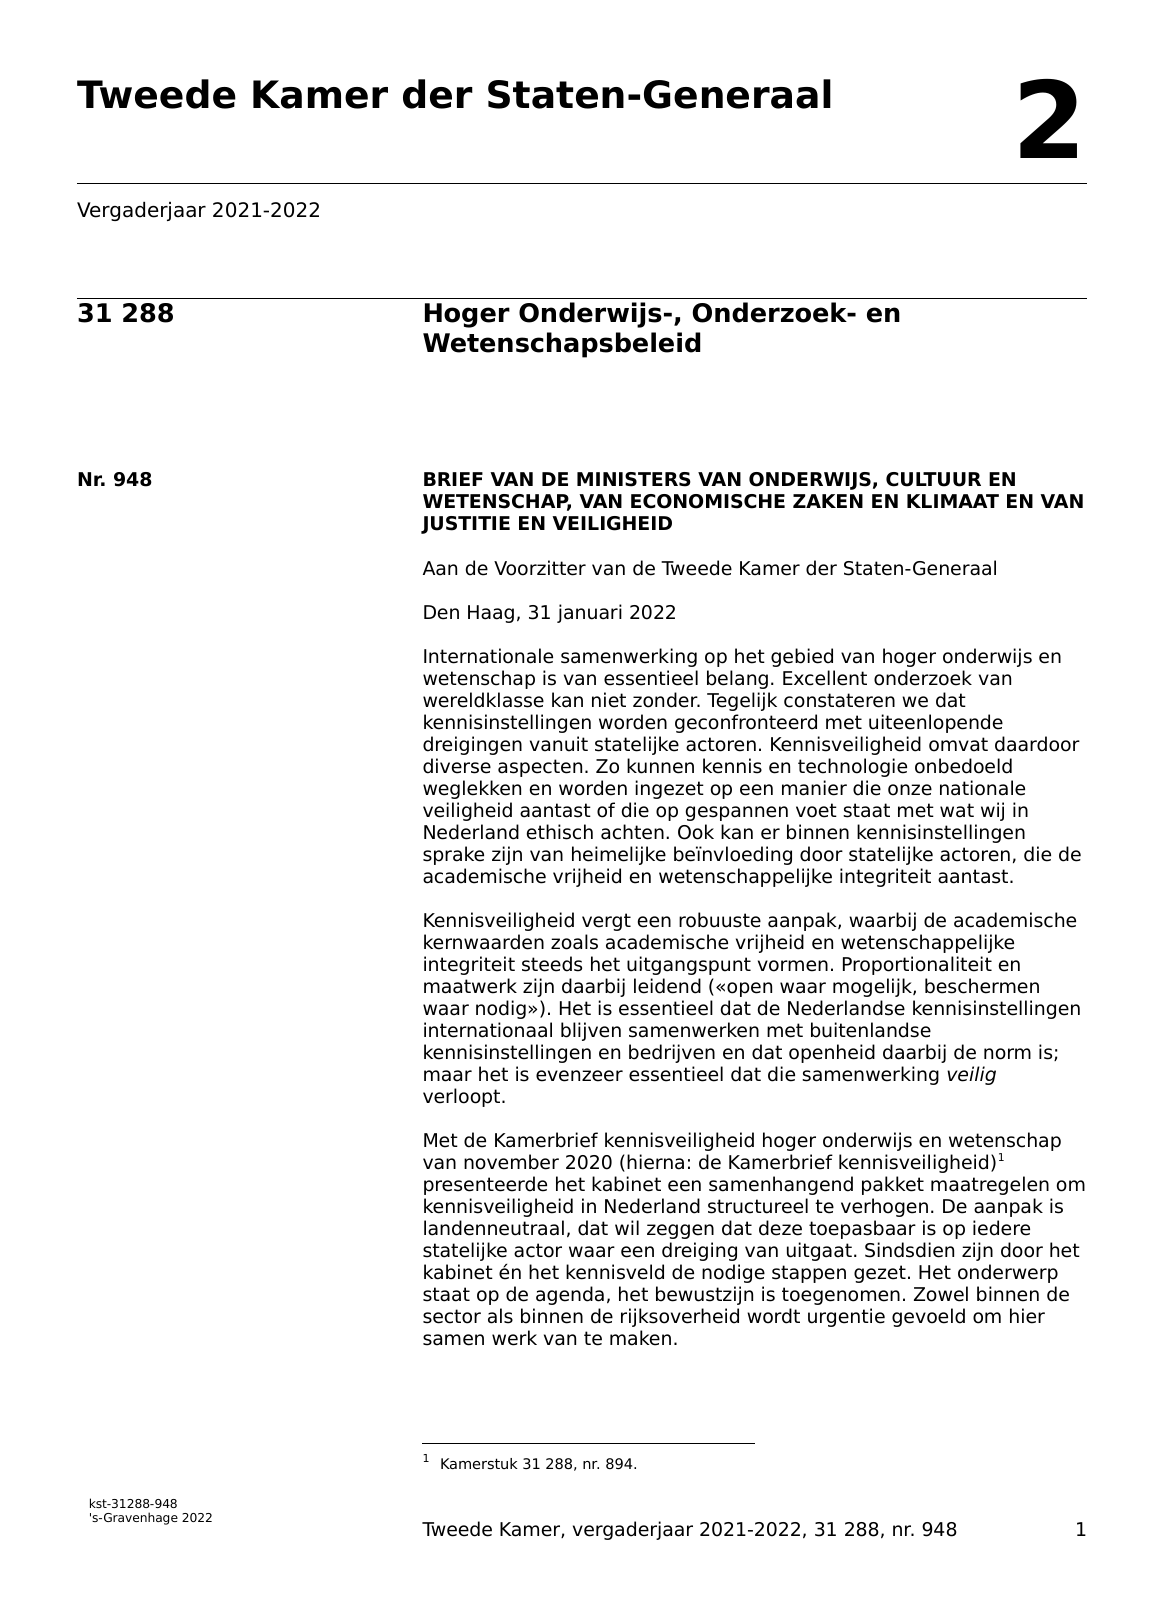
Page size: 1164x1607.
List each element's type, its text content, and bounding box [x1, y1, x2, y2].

text Aan de Voorzitter van de Tweede Kamer der Staten-Generaal [422, 557, 1087, 579]
text Kamerstuk 31 288, nr. 894. [422, 1452, 1087, 1474]
text 's-Gravenhage 2022 [88, 1511, 323, 1525]
table_header Tweede Kamer der Staten-Generaal [77, 59, 886, 183]
subtitle Nr. 948 BRIEF VAN DE MINISTERS VAN ONDERWIJS, CULTUUR EN WETENSCHAP, VAN ECONOMISCHE ZAKEN EN KLIMAAT EN VAN JUSTITIE EN VEILIGHEID [77, 469, 1087, 535]
text Met de Kamerbrief kennisveiligheid hoger onderwijs en wetenschap van november 2020 (hierna: de Kamerbrief kennisveiligheid) presenteerde het kabinet een samenhangend pakket maatregelen om kennisveiligheid in Nederland structureel te verhogen. De aanpak is landenneutraal, dat wil zeggen dat deze toepasbaar is op iedere statelijke actor waar een dreiging van uitgaat. Sindsdien zijn door het kabinet én het kennisveld de nodige stappen gezet. Het onderwerp staat op de agenda, het bewustzijn is toegenomen. Zowel binnen de sector als binnen de rijksoverheid wordt urgentie gevoeld om hier samen werk van te maken. [422, 1130, 1087, 1349]
table_header 2 [886, 59, 1087, 183]
text kst-31288-948 [88, 1497, 323, 1511]
table_cell Vergaderjaar 2021-2022 [77, 184, 1087, 298]
text Kennisveiligheid vergt een robuuste aanpak, waarbij de academische kernwaarden zoals academische vrijheid en wetenschappelijke integriteit steeds het uitgangspunt vormen. Proportionaliteit en maatwerk zijn daarbij leidend («open waar mogelijk, beschermen waar nodig»). Het is essentieel dat de Nederlandse kennisinstellingen internationaal blijven samenwerken met buitenlandse kennisinstellingen en bedrijven en dat openheid daarbij de norm is; maar het is evenzeer essentieel dat die samenwerking veilig verloopt. [422, 910, 1087, 1108]
text Den Haag, 31 januari 2022 [422, 602, 1087, 624]
subtitle 31 288 Hoger Onderwijs-, Onderzoek- en Wetenschapsbeleid [77, 299, 1087, 358]
text Internationale samenwerking op het gebied van hoger onderwijs en wetenschap is van essentieel belang. Excellent onderzoek van wereldklasse kan niet zonder. Tegelijk constateren we dat kennisinstellingen worden geconfronteerd met uiteenlopende dreigingen vanuit statelijke actoren. Kennisveiligheid omvat daardoor diverse aspecten. Zo kunnen kennis en technologie onbedoeld weglekken en worden ingezet op een manier die onze nationale veiligheid aantast of die op gespannen voet staat met wat wij in Nederland ethisch achten. Ook kan er binnen kennisinstellingen sprake zijn van heimelijke beïnvloeding door statelijke actoren, die de academische vrijheid en wetenschappelijke integriteit aantast. [422, 646, 1087, 888]
